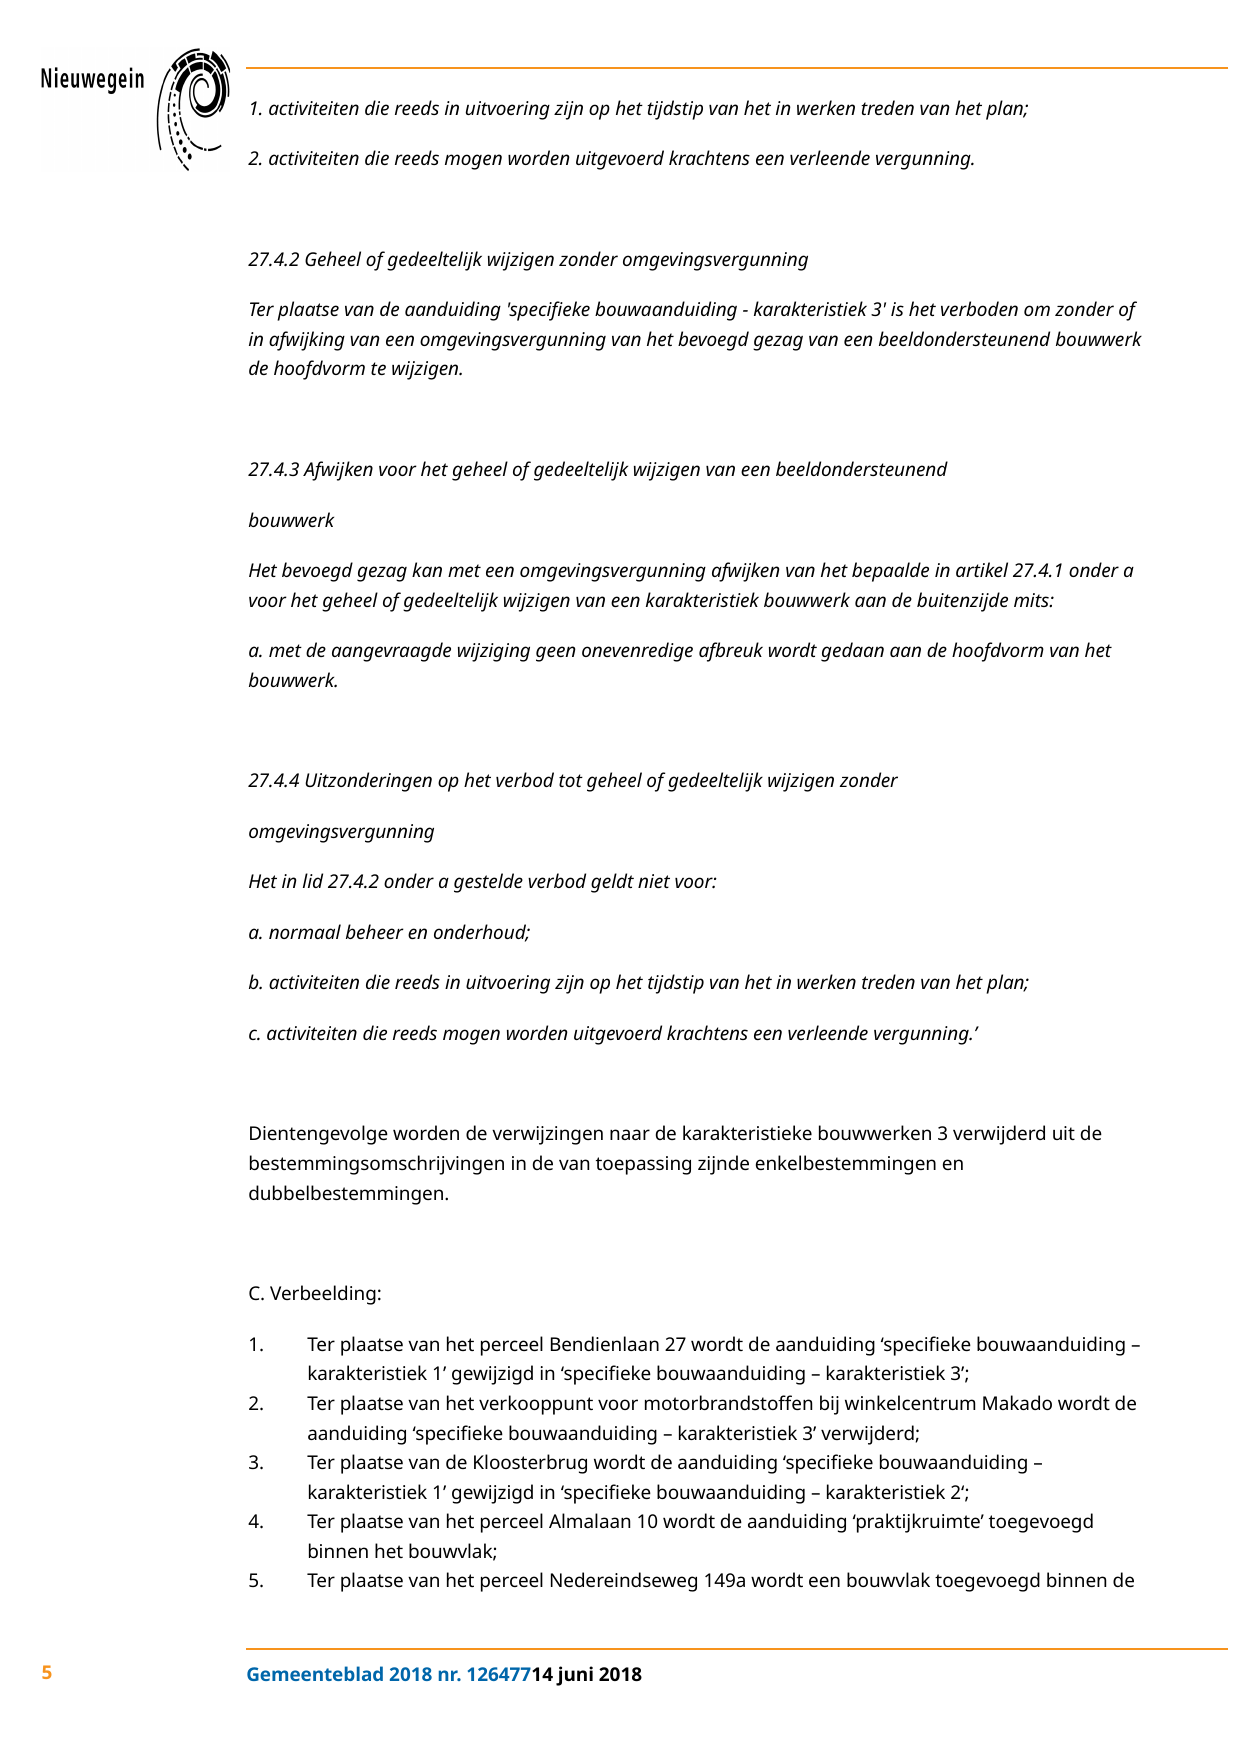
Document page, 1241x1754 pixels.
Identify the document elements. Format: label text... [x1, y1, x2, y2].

text 27.4.4 Uitzonderingen op het verbod tot geheel of gedeeltelijk wijzigen zonder [248, 768, 1152, 793]
text Dientengevolge worden de verwijzingen naar de karakteristieke bouwwerken 3 verwijderd uit de bestemmingsomschrijvingen in de van toepassing zijnde enkelbestemmingen en dubbelbestemmingen. [248, 1121, 1152, 1206]
text a. met de aangevraagde wijziging geen onevenredige afbreuk wordt gedaan aan de hoofdvorm van het bouwwerk. [248, 637, 1152, 693]
picture [41, 47, 231, 172]
list Ter plaatse van het perceel Nedereindseweg 149a wordt een bouwvlak toegevoegd binnen de [248, 1568, 1152, 1593]
text 27.4.3 Afwijken voor het geheel of gedeeltelijk wijzigen van een beeldondersteunend [248, 456, 1152, 482]
text 2. activiteiten die reeds mogen worden uitgevoerd krachtens een verleende vergunning. [248, 145, 1152, 171]
text bouwwerk [248, 507, 1152, 533]
text b. activiteiten die reeds in uitvoering zijn op het tijdstip van het in werken treden van het plan; [248, 969, 1152, 995]
text c. activiteiten die reeds mogen worden uitgevoerd krachtens een verleende vergunning.’ [248, 1020, 1152, 1046]
text 1. activiteiten die reeds in uitvoering zijn op het tijdstip van het in werken treden van het plan; [248, 95, 1152, 121]
text a. normaal beheer en onderhoud; [248, 919, 1152, 945]
list Ter plaatse van het perceel Bendienlaan 27 wordt de aanduiding ‘specifieke bouwaanduiding – karakteristiek 1’ gewijzigd in ‘specifieke bouwaanduiding – karakteristiek 3’; [248, 1331, 1152, 1386]
text C. Verbeelding: [248, 1281, 1152, 1306]
list Ter plaatse van het verkooppunt voor motorbrandstoffen bij winkelcentrum Makado wordt de aanduiding ‘specifieke bouwaanduiding – karakteristiek 3’ verwijderd; [248, 1390, 1152, 1446]
text omgevingsvergunning [248, 818, 1152, 844]
text Het bevoegd gezag kan met een omgevingsvergunning afwijken van het bepaalde in artikel 27.4.1 onder a voor het geheel of gedeeltelijk wijzigen van een karakteristiek bouwwerk aan de buitenzijde mits: [248, 557, 1152, 613]
text Het in lid 27.4.2 onder a gestelde verbod geldt niet voor: [248, 868, 1152, 894]
text 27.4.2 Geheel of gedeeltelijk wijzigen zonder omgevingsvergunning [248, 246, 1152, 272]
list Ter plaatse van het perceel Almalaan 10 wordt de aanduiding ‘praktijkruimte’ toegevoegd binnen het bouwvlak; [248, 1508, 1152, 1564]
list Ter plaatse van de Kloosterbrug wordt de aanduiding ‘specifieke bouwaanduiding – karakteristiek 1’ gewijzigd in ‘specifieke bouwaanduiding – karakteristiek 2‘; [248, 1449, 1152, 1505]
text Ter plaatse van de aanduiding 'specifieke bouwaanduiding - karakteristiek 3' is het verboden om zonder of in afwijking van een omgevingsvergunning van het bevoegd gezag van een beeldondersteunend bouwwerk de hoofdvorm te wijzigen. [248, 296, 1152, 381]
